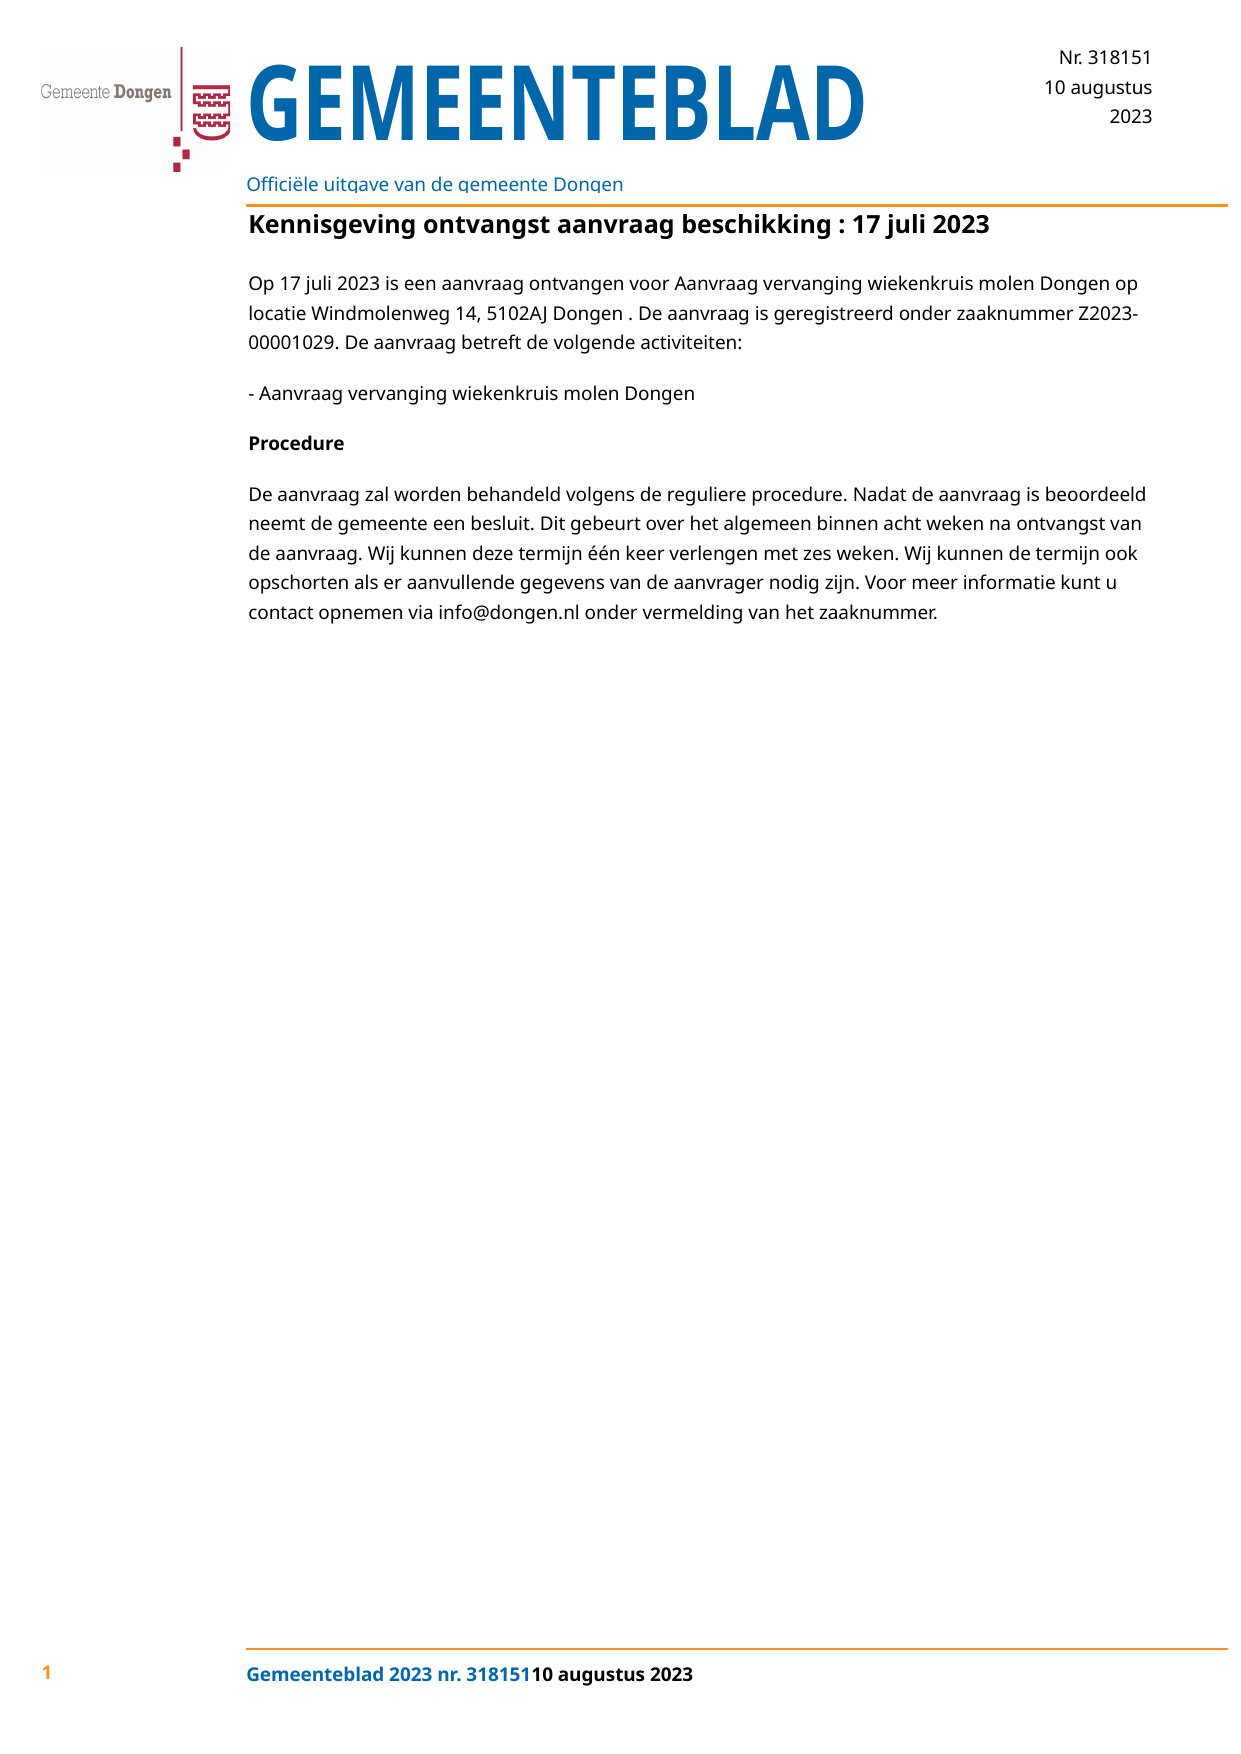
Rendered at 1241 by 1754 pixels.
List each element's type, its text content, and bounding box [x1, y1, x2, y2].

text De aanvraag zal worden behandeld volgens de reguliere procedure. Nadat de aanvraag is beoordeeld neemt de gemeente een besluit. Dit gebeurt over het algemeen binnen acht weken na ontvangst van de aanvraag. Wij kunnen deze termijn één keer verlengen met zes weken. Wij kunnen de termijn ook opschorten als er aanvullende gegevens van de aanvrager nodig zijn. Voor meer informatie kunt u contact opnemen via info@dongen.nl onder vermelding van het zaaknummer. [248, 481, 1152, 625]
text Procedure [248, 430, 1152, 456]
text Kennisgeving ontvangst aanvraag beschikking : 17 juli 2023 [248, 207, 1152, 241]
text Op 17 juli 2023 is een aanvraag ontvangen voor Aanvraag vervanging wiekenkruis molen Dongen op locatie Windmolenweg 14, 5102AJ Dongen . De aanvraag is geregistreerd onder zaaknummer Z2023-00001029. De aanvraag betreft de volgende activiteiten: [248, 270, 1152, 355]
picture [41, 47, 231, 172]
text - Aanvraag vervanging wiekenkruis molen Dongen [248, 380, 1152, 406]
